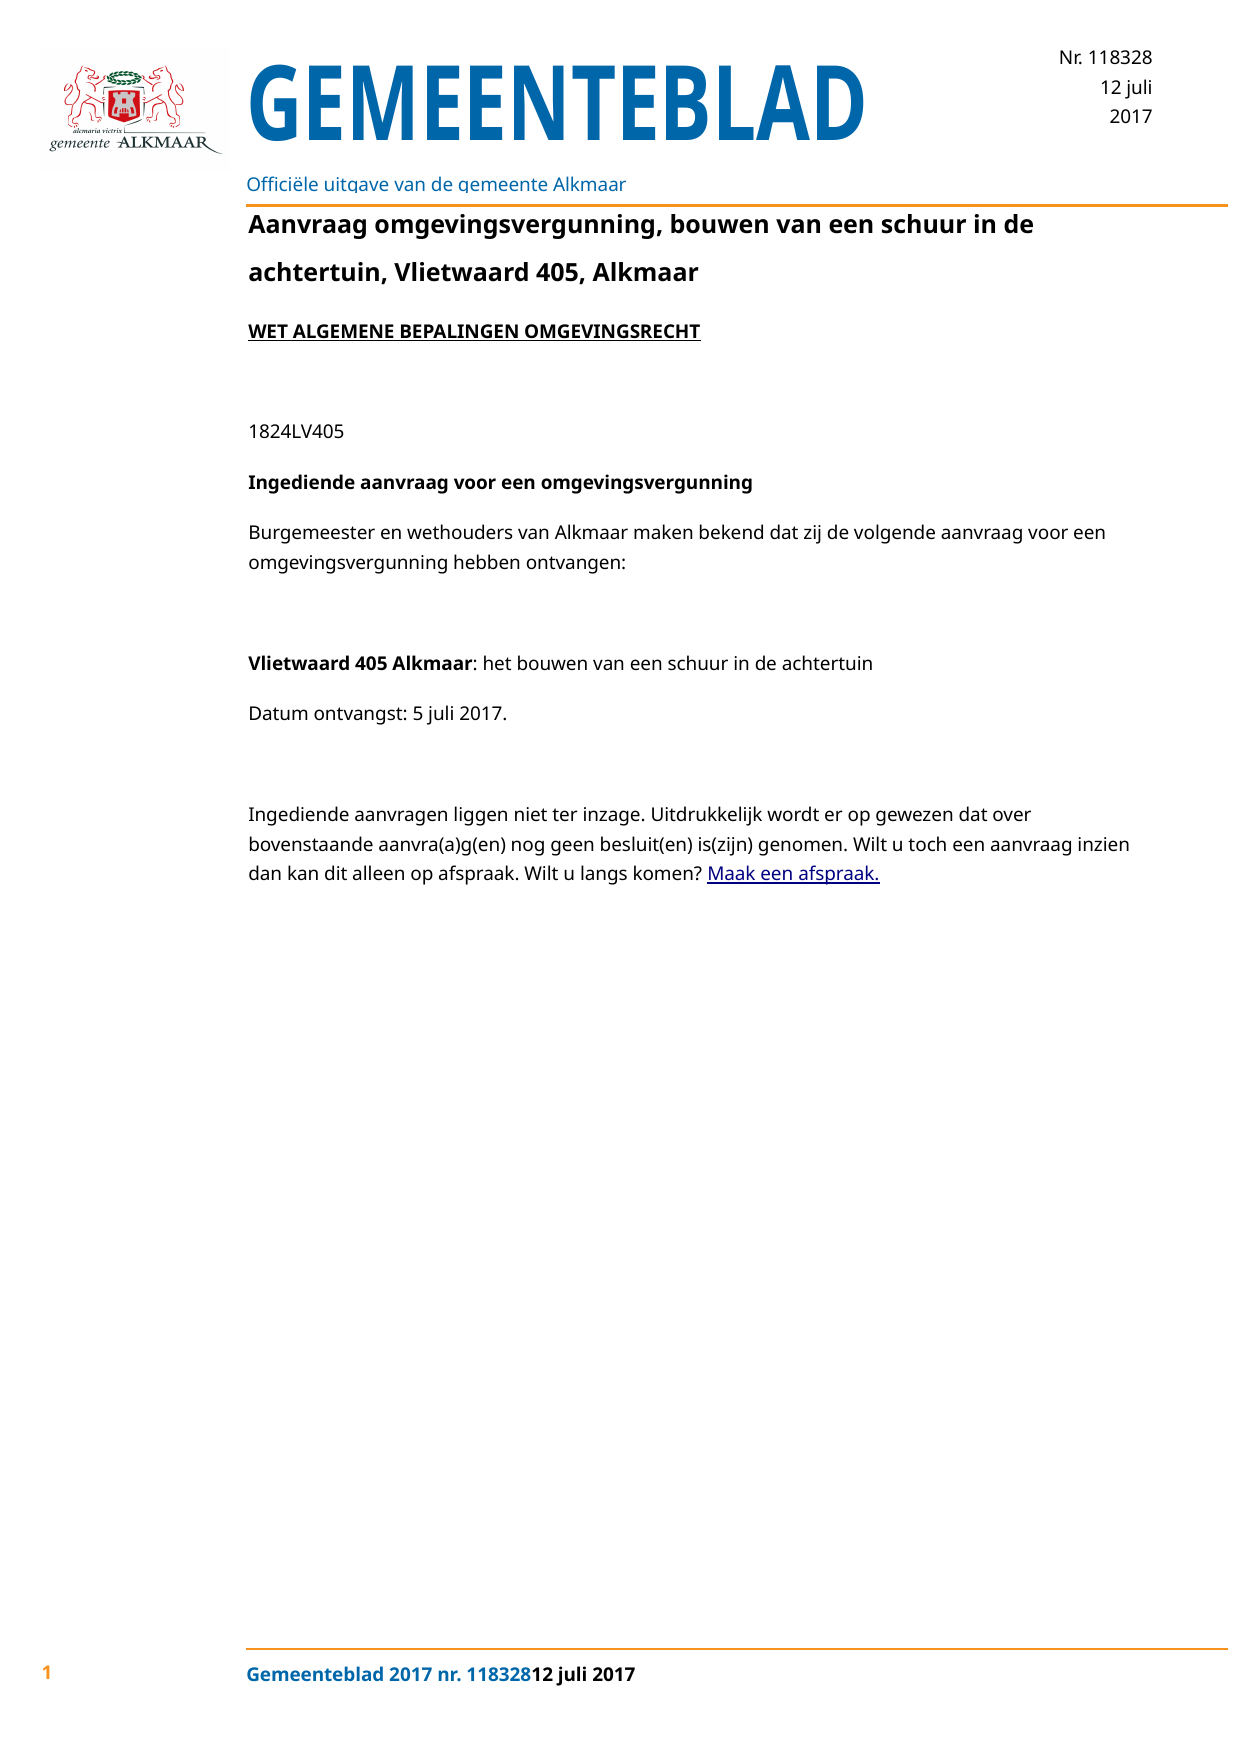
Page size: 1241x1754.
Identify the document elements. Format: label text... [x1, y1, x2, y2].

text Vlietwaard 405 Alkmaar: het bouwen van een schuur in de achtertuin [248, 650, 1152, 676]
text Datum ontvangst: 5 juli 2017. [248, 700, 1152, 726]
text Aanvraag omgevingsvergunning, bouwen van een schuur in de achtertuin, Vlietwaard 405, Alkmaar [248, 207, 1152, 288]
text WET ALGEMENE BEPALINGEN OMGEVINGSRECHT [248, 318, 1152, 344]
text Ingediende aanvragen liggen niet ter inzage. Uitdrukkelijk wordt er op gewezen dat over bovenstaande aanvra(a)g(en) nog geen besluit(en) is(zijn) genomen. Wilt u toch een aanvraag inzien dan kan dit alleen op afspraak. Wilt u langs komen? Maak een afspraak. [248, 801, 1152, 886]
text 1824LV405 [248, 419, 1152, 444]
picture [41, 47, 231, 172]
text Ingediende aanvraag voor een omgevingsvergunning [248, 469, 1152, 495]
text Burgemeester en wethouders van Alkmaar maken bekend dat zij de volgende aanvraag voor een omgevingsvergunning hebben ontvangen: [248, 519, 1152, 575]
